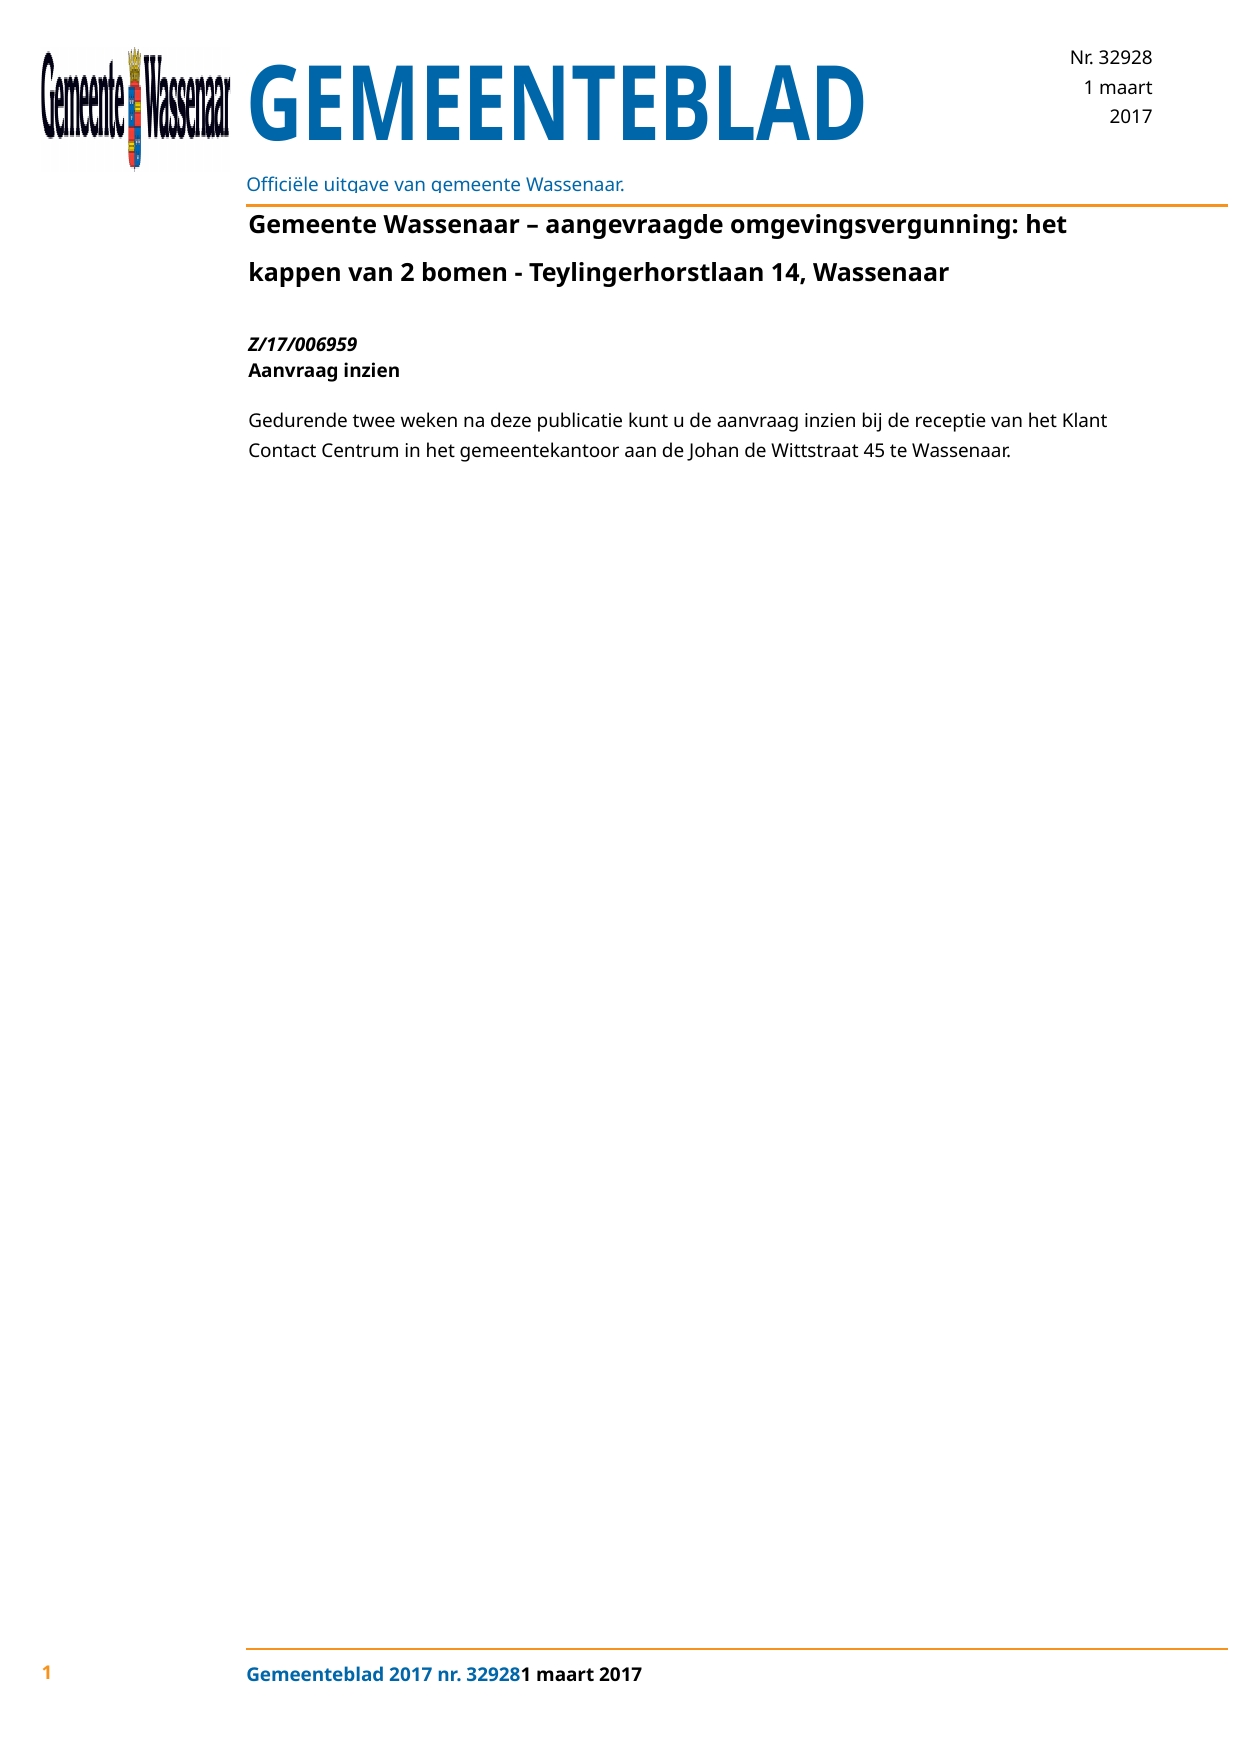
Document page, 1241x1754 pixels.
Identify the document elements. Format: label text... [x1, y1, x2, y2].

text Gedurende twee weken na deze publicatie kunt u de aanvraag inzien bij de receptie van het Klant Contact Centrum in het gemeentekantoor aan de Johan de Wittstraat 45 te Wassenaar. [248, 408, 1152, 463]
text Aanvraag inzien [248, 357, 1152, 383]
text Z/17/006959 [248, 331, 1152, 357]
picture [41, 47, 231, 172]
text Gemeente Wassenaar – aangevraagde omgevingsvergunning: het kappen van 2 bomen - Teylingerhorstlaan 14, Wassenaar [248, 207, 1152, 288]
